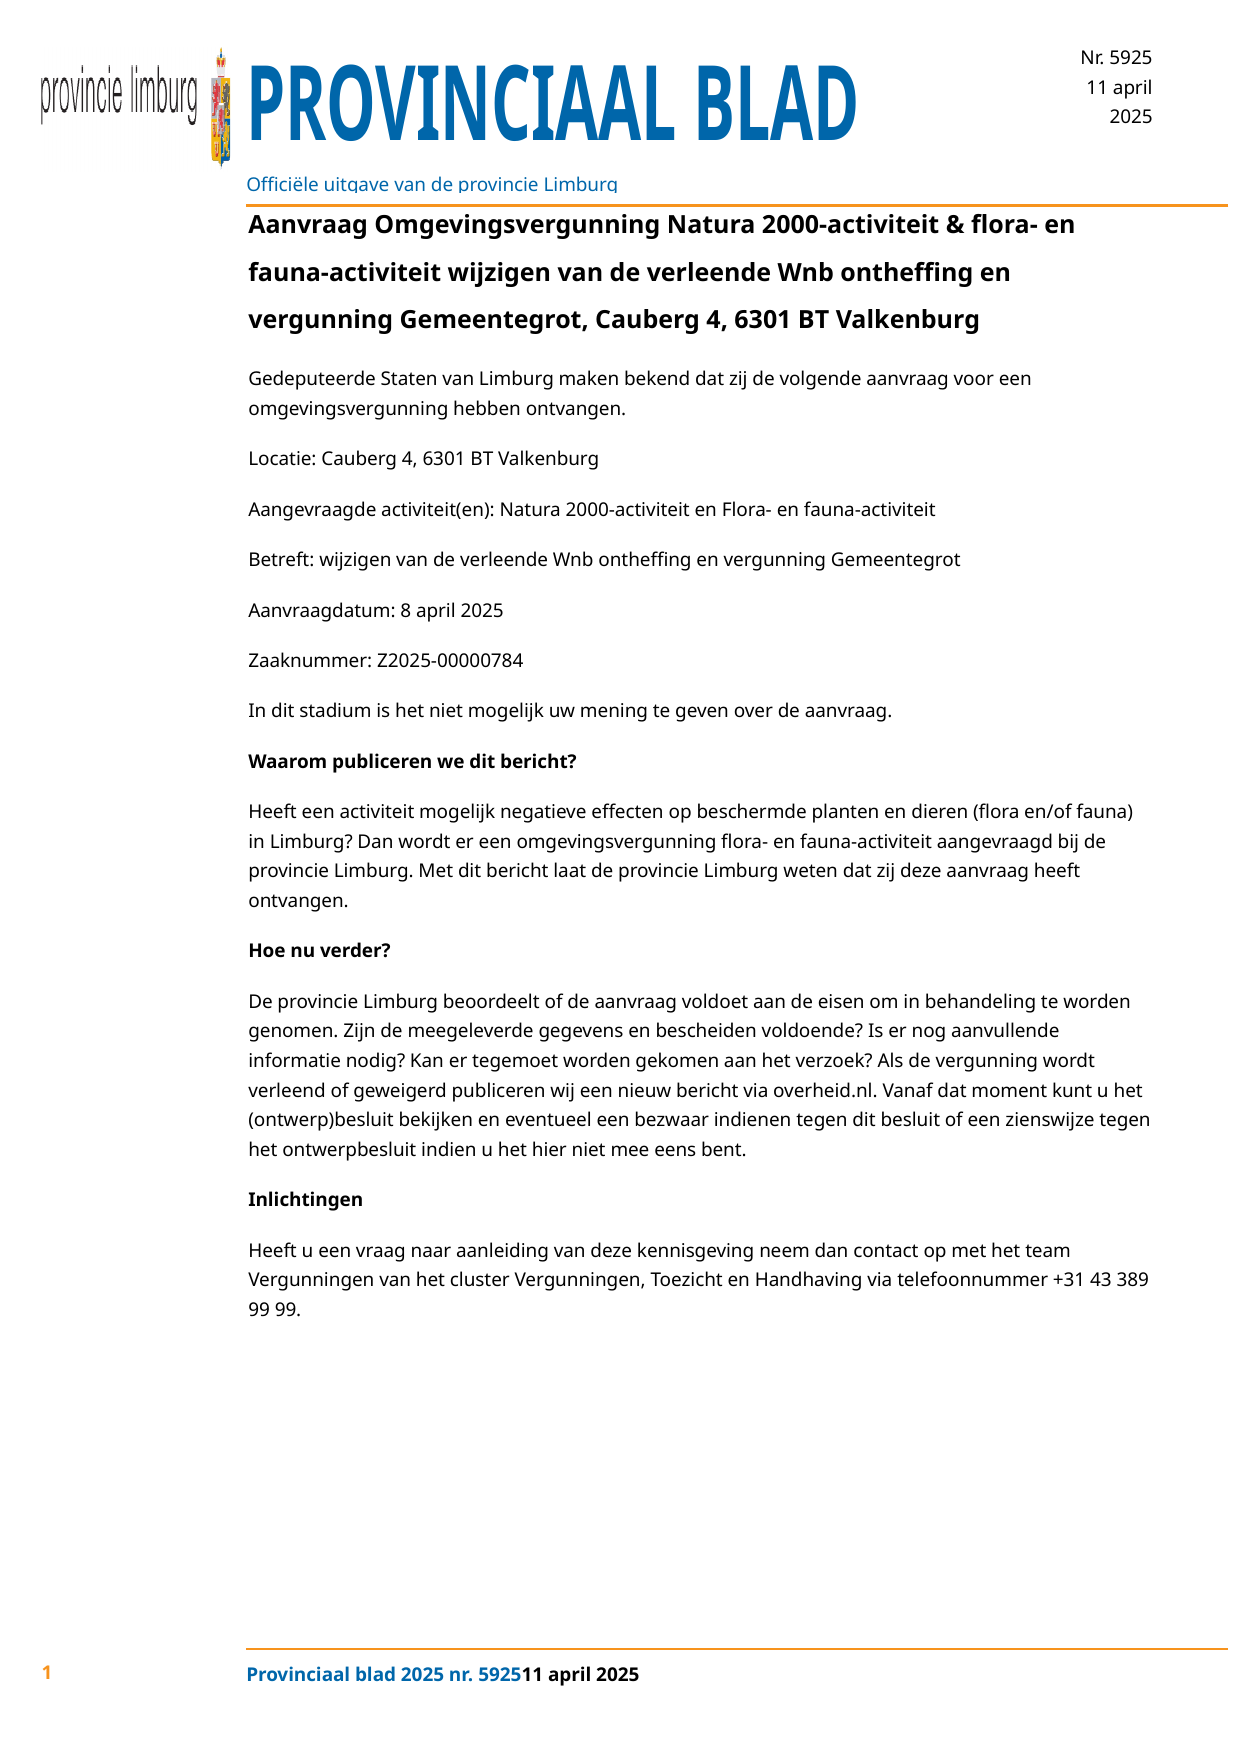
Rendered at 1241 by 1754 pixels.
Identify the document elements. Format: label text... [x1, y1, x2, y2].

picture [41, 47, 231, 172]
text Aanvraag Omgevingsvergunning Natura 2000-activiteit & flora- en fauna-activiteit wijzigen van de verleende Wnb ontheffing en vergunning Gemeentegrot, Cauberg 4, 6301 BT Valkenburg [248, 207, 1152, 336]
text Heeft een activiteit mogelijk negatieve effecten op beschermde planten en dieren (flora en/of fauna) in Limburg? Dan wordt er een omgevingsvergunning flora- en fauna-activiteit aangevraagd bij de provincie Limburg. Met dit bericht laat de provincie Limburg weten dat zij deze aanvraag heeft ontvangen. [248, 798, 1152, 913]
text Aanvraagdatum: 8 april 2025 [248, 597, 1152, 622]
text Locatie: Cauberg 4, 6301 BT Valkenburg [248, 446, 1152, 471]
text Waarom publiceren we dit bericht? [248, 748, 1152, 774]
text In dit stadium is het niet mogelijk uw mening te geven over de aanvraag. [248, 698, 1152, 723]
text De provincie Limburg beoordeelt of de aanvraag voldoet aan de eisen om in behandeling te worden genomen. Zijn de meegeleverde gegevens en bescheiden voldoende? Is er nog aanvullende informatie nodig? Kan er tegemoet worden gekomen aan het verzoek? Als de vergunning wordt verleend of geweigerd publiceren wij een nieuw bericht via overheid.nl. Vanaf dat moment kunt u het (ontwerp)besluit bekijken en eventueel een bezwaar indienen tegen dit besluit of een zienswijze tegen het ontwerpbesluit indien u het hier niet mee eens bent. [248, 988, 1152, 1162]
text Zaaknummer: Z2025-00000784 [248, 647, 1152, 673]
text Gedeputeerde Staten van Limburg maken bekend dat zij de volgende aanvraag voor een omgevingsvergunning hebben ontvangen. [248, 366, 1152, 421]
text Betreft: wijzigen van de verleende Wnb ontheffing en vergunning Gemeentegrot [248, 546, 1152, 572]
text Hoe nu verder? [248, 938, 1152, 963]
text Inlichtingen [248, 1186, 1152, 1212]
text Aangevraagde activiteit(en): Natura 2000-activiteit en Flora- en fauna-activiteit [248, 496, 1152, 522]
text Heeft u een vraag naar aanleiding van deze kennisgeving neem dan contact op met het team Vergunningen van het cluster Vergunningen, Toezicht en Handhaving via telefoonnummer +31 43 389 99 99. [248, 1237, 1152, 1322]
